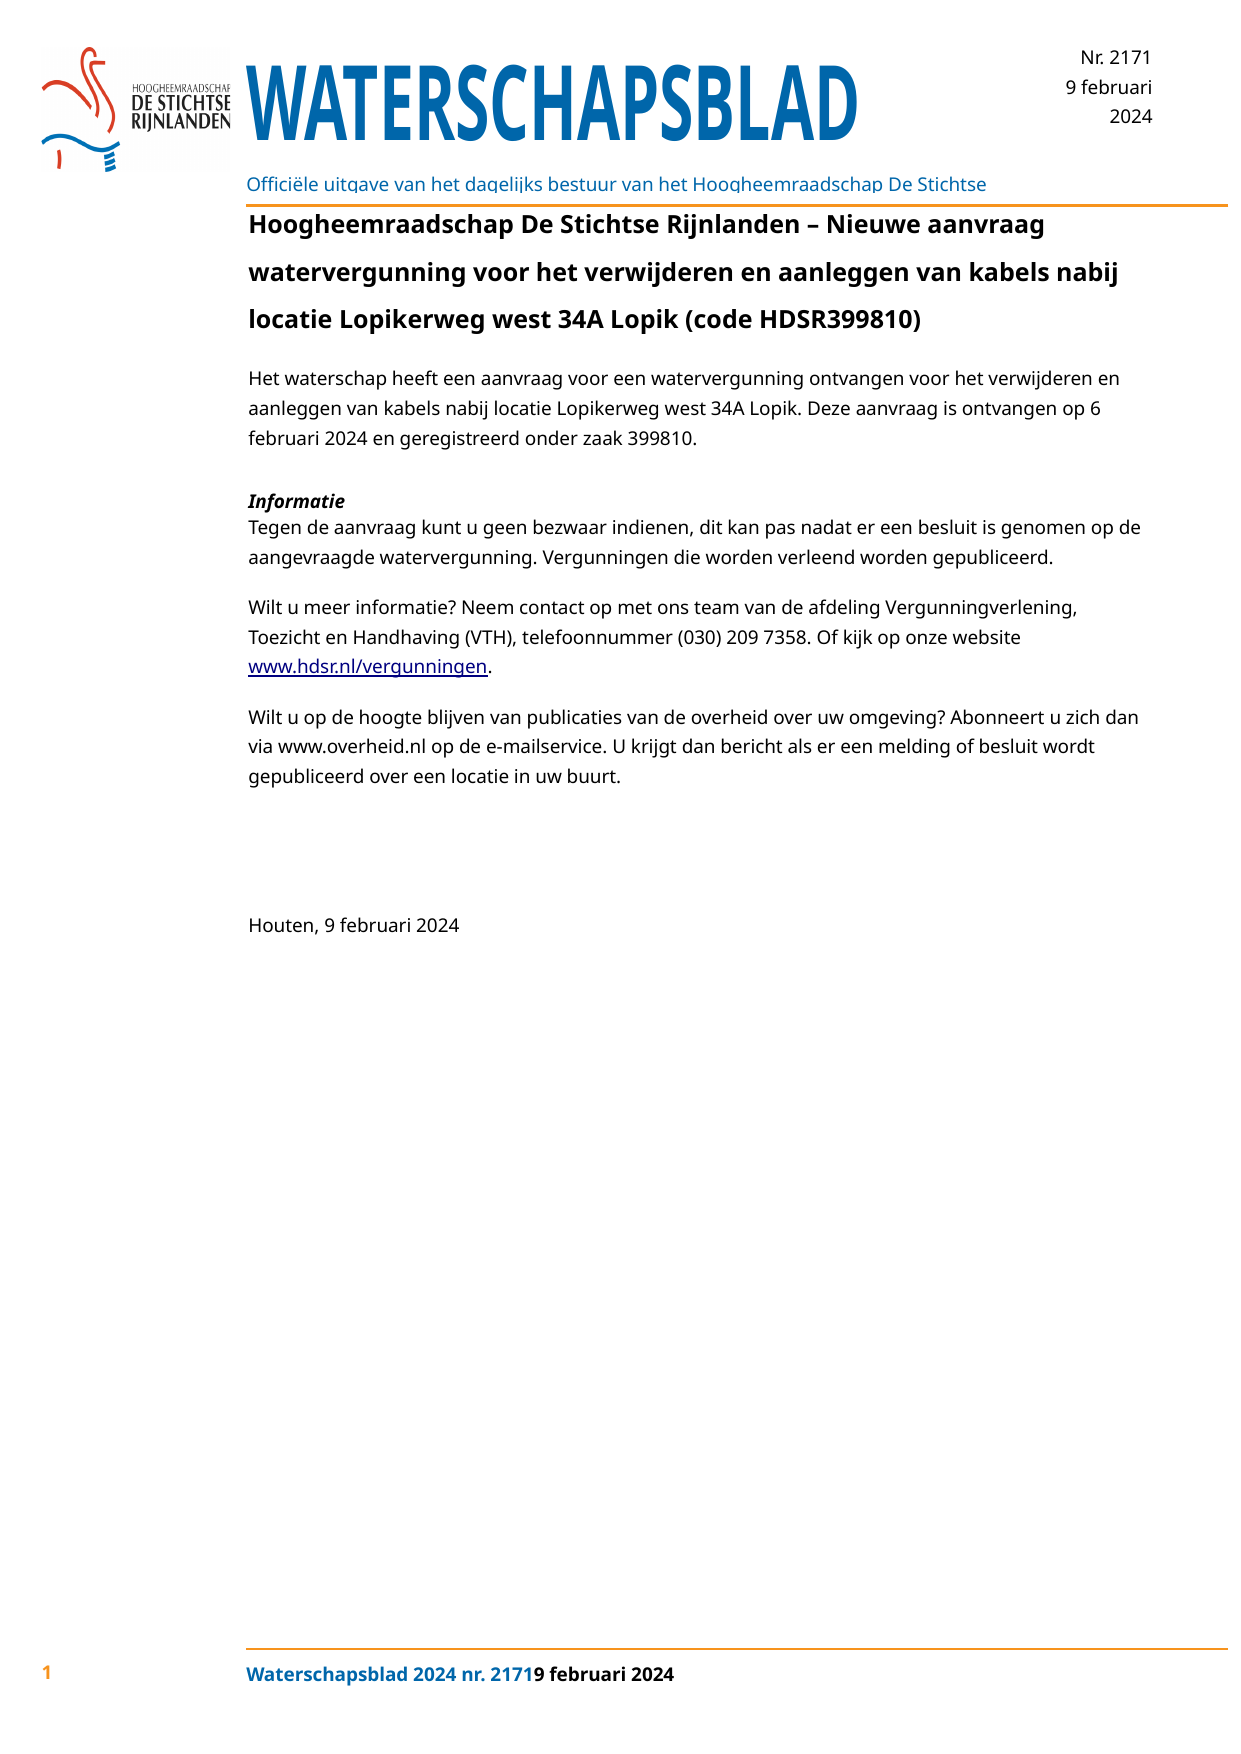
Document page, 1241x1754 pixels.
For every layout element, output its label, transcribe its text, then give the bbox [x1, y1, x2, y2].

text Tegen de aanvraag kunt u geen bezwaar indienen, dit kan pas nadat er een besluit is genomen op de aangevraagde watervergunning. Vergunningen die worden verleend worden gepubliceerd. [248, 514, 1152, 570]
text Wilt u meer informatie? Neem contact op met ons team van de afdeling Vergunningverlening, Toezicht en Handhaving (VTH), telefoonnummer (030) 209 7358. Of kijk op onze website www.hdsr.nl/vergunningen. [248, 594, 1152, 679]
picture [41, 47, 231, 172]
text Het waterschap heeft een aanvraag voor een watervergunning ontvangen voor het verwijderen en aanleggen van kabels nabij locatie Lopikerweg west 34A Lopik. Deze aanvraag is ontvangen op 6 februari 2024 en geregistreerd onder zaak 399810. [248, 366, 1152, 450]
text Hoogheemraadschap De Stichtse Rijnlanden – Nieuwe aanvraag watervergunning voor het verwijderen en aanleggen van kabels nabij locatie Lopikerweg west 34A Lopik (code HDSR399810) [248, 207, 1152, 336]
text Informatie [248, 489, 1152, 514]
text Houten, 9 februari 2024 [248, 912, 1152, 937]
text Wilt u op de hoogte blijven van publicaties van de overheid over uw omgeving? Abonneert u zich dan via www.overheid.nl op de e-mailservice. U krijgt dan bericht als er een melding of besluit wordt gepubliceerd over een locatie in uw buurt. [248, 704, 1152, 789]
